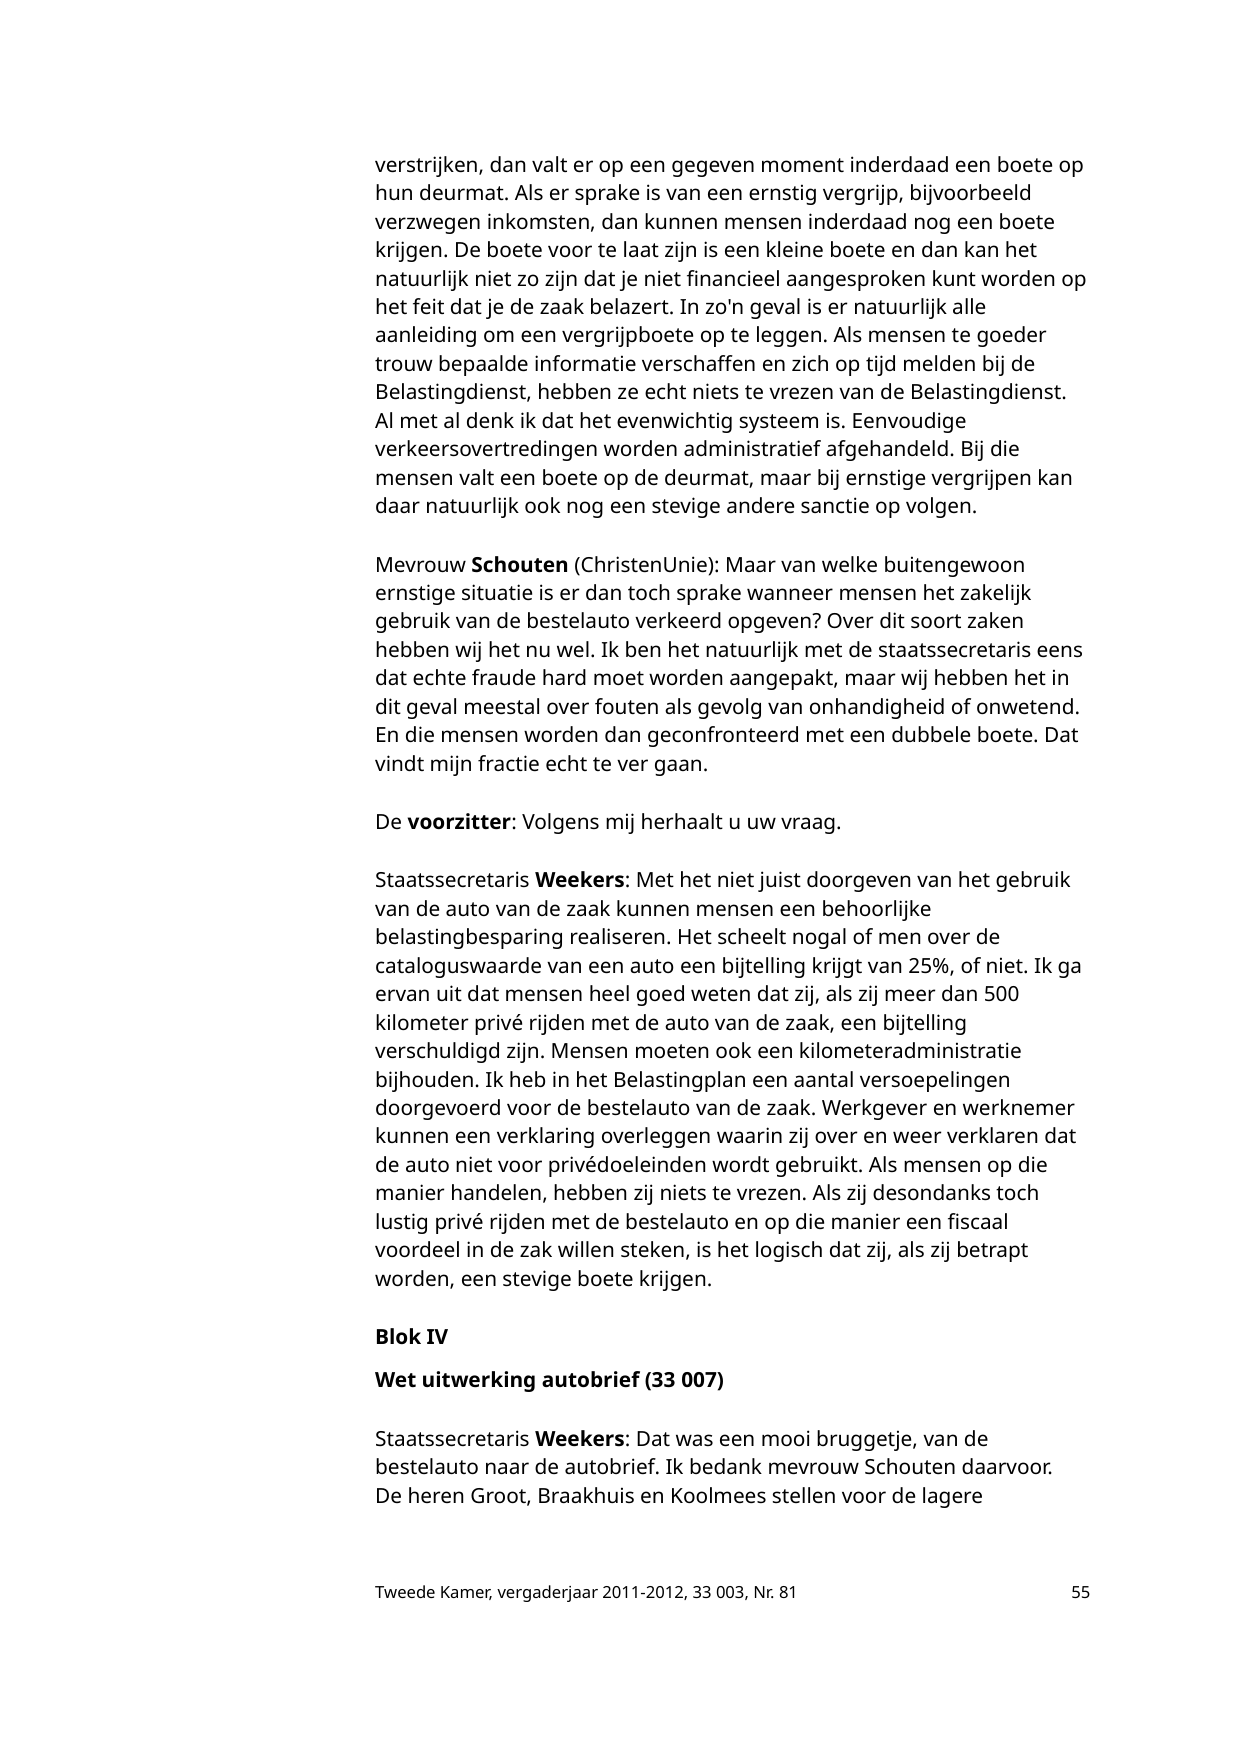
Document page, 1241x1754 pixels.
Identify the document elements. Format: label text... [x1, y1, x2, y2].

text Wet uitwerking autobrief (33 007) [375, 1366, 1090, 1394]
text Al met al denk ik dat het evenwichtig systeem is. Eenvoudige verkeersovertredingen worden administratief afgehandeld. Bij die mensen valt een boete op de deurmat, maar bij ernstige vergrijpen kan daar natuurlijk ook nog een stevige andere sanctie op volgen. [375, 406, 1090, 520]
text De heren Groot, Braakhuis en Koolmees stellen voor de lagere [375, 1481, 1090, 1509]
text verstrijken, dan valt er op een gegeven moment inderdaad een boete op hun deurmat. Als er sprake is van een ernstig vergrijp, bijvoorbeeld verzwegen inkomsten, dan kunnen mensen inderdaad nog een boete krijgen. De boete voor te laat zijn is een kleine boete en dan kan het natuurlijk niet zo zijn dat je niet financieel aangesproken kunt worden op het feit dat je de zaak belazert. In zo'n geval is er natuurlijk alle aanleiding om een vergrijpboete op te leggen. Als mensen te goeder trouw bepaalde informatie verschaffen en zich op tijd melden bij de Belastingdienst, hebben ze echt niets te vrezen van de Belastingdienst. [375, 150, 1090, 406]
text Mevrouw Schouten (ChristenUnie): Maar van welke buitengewoon ernstige situatie is er dan toch sprake wanneer mensen het zakelijk gebruik van de bestelauto verkeerd opgeven? Over dit soort zaken hebben wij het nu wel. Ik ben het natuurlijk met de staatssecretaris eens dat echte fraude hard moet worden aangepakt, maar wij hebben het in dit geval meestal over fouten als gevolg van onhandigheid of onwetend. En die mensen worden dan geconfronteerd met een dubbele boete. Dat vindt mijn fractie echt te ver gaan. [375, 550, 1090, 777]
text Staatssecretaris Weekers: Met het niet juist doorgeven van het gebruik van de auto van de zaak kunnen mensen een behoorlijke belastingbesparing realiseren. Het scheelt nogal of men over de cataloguswaarde van een auto een bijtelling krijgt van 25%, of niet. Ik ga ervan uit dat mensen heel goed weten dat zij, als zij meer dan 500 kilometer privé rijden met de auto van de zaak, een bijtelling verschuldigd zijn. Mensen moeten ook een kilometeradministratie bijhouden. Ik heb in het Belastingplan een aantal versoepelingen doorgevoerd voor de bestelauto van de zaak. Werkgever en werknemer kunnen een verklaring overleggen waarin zij over en weer verklaren dat de auto niet voor privédoeleinden wordt gebruikt. Als mensen op die manier handelen, hebben zij niets te vrezen. Als zij desondanks toch lustig privé rijden met de bestelauto en op die manier een fiscaal voordeel in de zak willen steken, is het logisch dat zij, als zij betrapt worden, een stevige boete krijgen. [375, 866, 1090, 1292]
text Blok IV [375, 1322, 1090, 1351]
text Staatssecretaris Weekers: Dat was een mooi bruggetje, van de bestelauto naar de autobrief. Ik bedank mevrouw Schouten daarvoor. [375, 1424, 1090, 1481]
text De voorzitter: Volgens mij herhaalt u uw vraag. [375, 807, 1090, 836]
